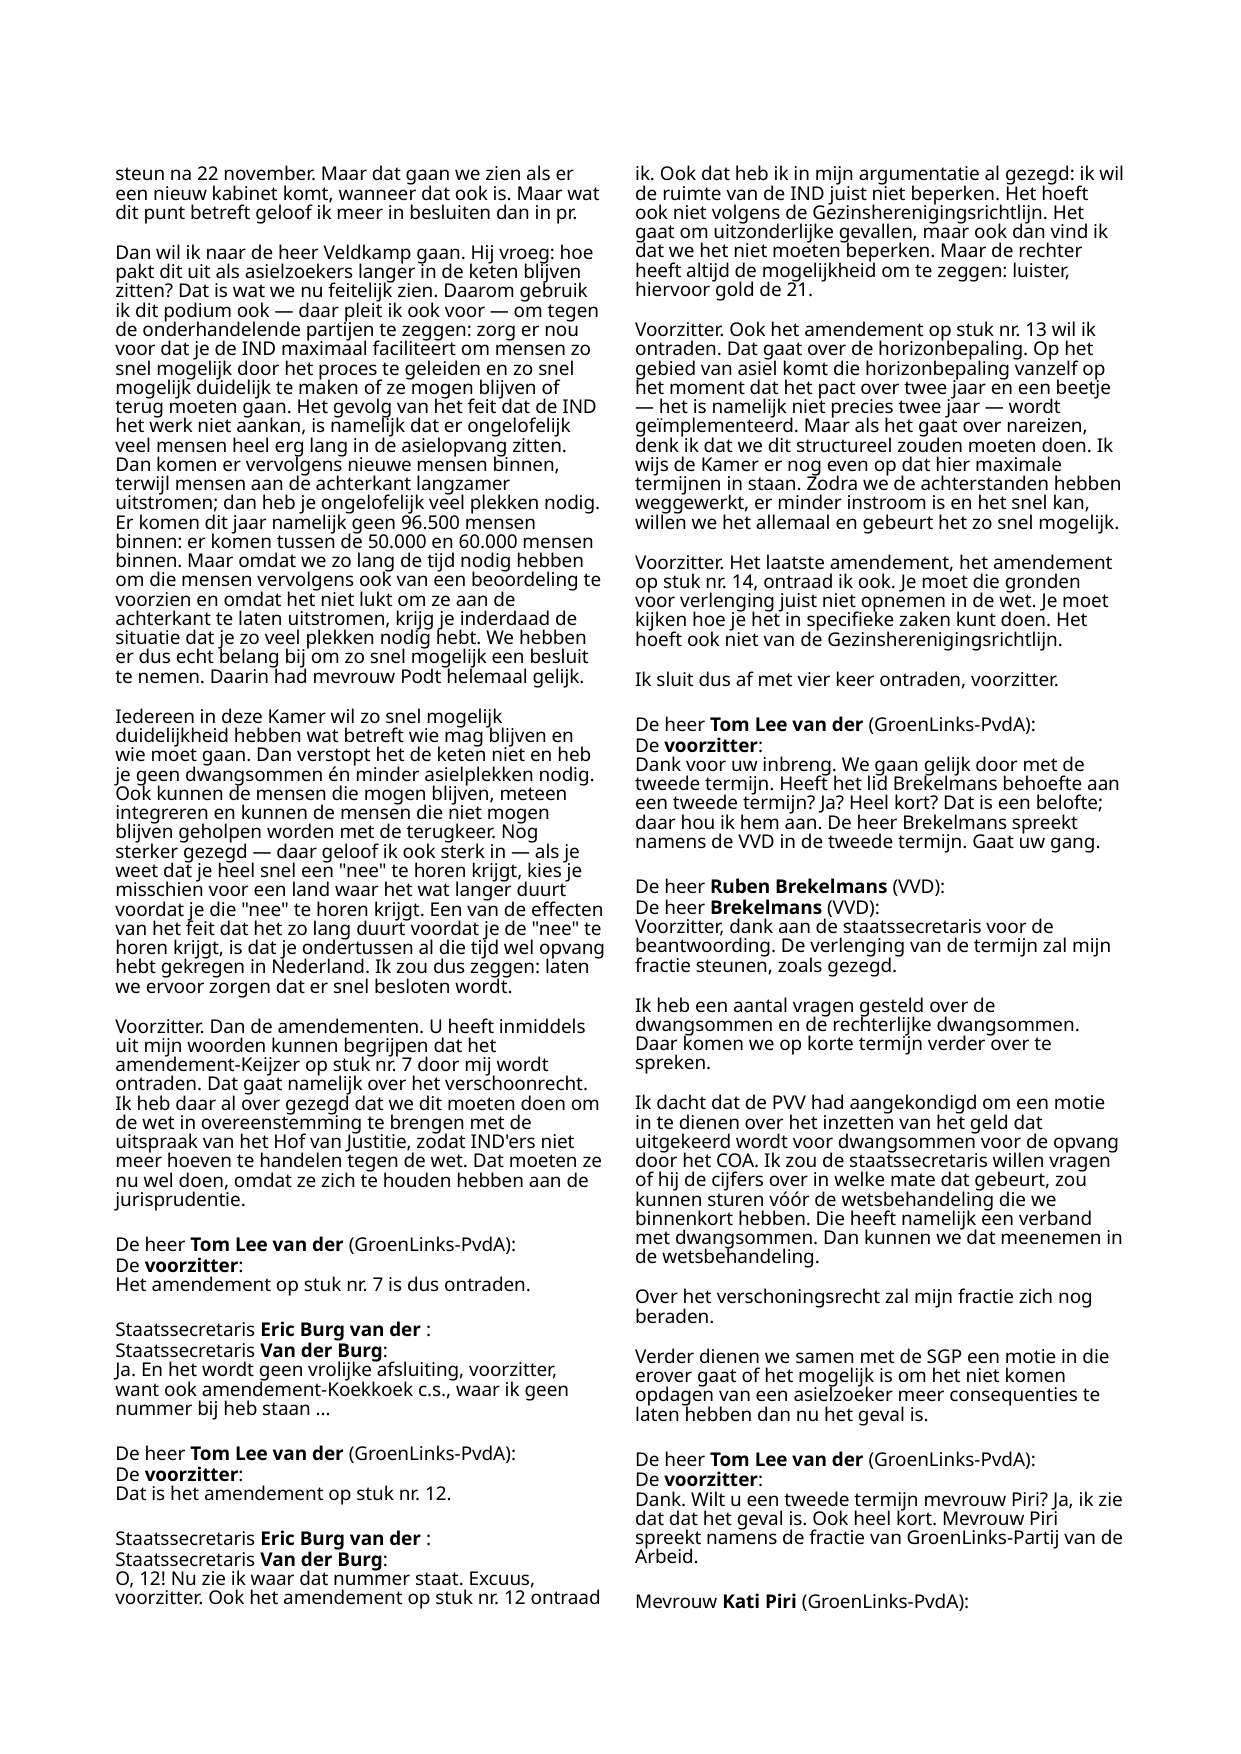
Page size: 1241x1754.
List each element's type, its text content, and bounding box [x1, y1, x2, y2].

text steun na 22 november. Maar dat gaan we zien als er een nieuw kabinet komt, wanneer dat ook is. Maar wat dit punt betreft geloof ik meer in besluiten dan in pr. [115, 165, 605, 223]
text De heer Tom Lee van der (GroenLinks-PvdA): [635, 1446, 1125, 1471]
text Ik heb een aantal vragen gesteld over de dwangsommen en de rechterlijke dwangsommen. Daar komen we op korte termijn verder over te spreken. [635, 997, 1125, 1074]
text Staatssecretaris Eric Burg van der : [115, 1316, 605, 1342]
text De voorzitter: [635, 1471, 1125, 1491]
text Staatssecretaris Van der Burg: [115, 1551, 605, 1570]
text Ja. En het wordt geen vrolijke afsluiting, voorzitter, want ook amendement-Koekkoek c.s., waar ik geen nummer bij heb staan … [115, 1361, 605, 1419]
text Ik dacht dat de PVV had aangekondigd om een motie in te dienen over het inzetten van het geld dat uitgekeerd wordt voor dwangsommen voor de opvang door het COA. Ik zou de staatssecretaris willen vragen of hij de cijfers over in welke mate dat gebeurt, zou kunnen sturen vóór de wetsbehandeling die we binnenkort hebben. Die heeft namelijk een verband met dwangsommen. Dan kunnen we dat meenemen in de wetsbehandeling. [635, 1094, 1125, 1268]
text Het amendement op stuk nr. 7 is dus ontraden. [115, 1276, 605, 1295]
text Mevrouw Kati Piri (GroenLinks-PvdA): [635, 1589, 1125, 1614]
text De voorzitter: [115, 1257, 605, 1276]
text De heer Brekelmans (VVD): [635, 899, 1125, 918]
text De heer Ruben Brekelmans (VVD): [635, 873, 1125, 899]
text Ik sluit dus af met vier keer ontraden, voorzitter. [635, 671, 1125, 690]
text De voorzitter: [635, 737, 1125, 756]
text Voorzitter. Het laatste amendement, het amendement op stuk nr. 14, ontraad ik ook. Je moet die gronden voor verlenging juist niet opnemen in de wet. Je moet kijken hoe je het in specifieke zaken kunt doen. Het hoeft ook niet van de Gezinsherenigingsrichtlijn. [635, 554, 1125, 650]
text De heer Tom Lee van der (GroenLinks-PvdA): [635, 711, 1125, 737]
text Over het verschoningsrecht zal mijn fractie zich nog beraden. [635, 1288, 1125, 1327]
text De heer Tom Lee van der (GroenLinks-PvdA): [115, 1440, 605, 1466]
text Voorzitter. Ook het amendement op stuk nr. 13 wil ik ontraden. Dat gaat over de horizonbepaling. Op het gebied van asiel komt die horizonbepaling vanzelf op het moment dat het pact over twee jaar en een beetje — het is namelijk niet precies twee jaar — wordt geïmplementeerd. Maar als het gaat over nareizen, denk ik dat we dit structureel zouden moeten doen. Ik wijs de Kamer er nog even op dat hier maximale termijnen in staan. Zodra we de achterstanden hebben weggewerkt, er minder instroom is en het snel kan, willen we het allemaal en gebeurt het zo snel mogelijk. [635, 321, 1125, 533]
text De voorzitter: [115, 1466, 605, 1485]
text Dank. Wilt u een tweede termijn mevrouw Piri? Ja, ik zie dat dat het geval is. Ook heel kort. Mevrouw Piri spreekt namens de fractie van GroenLinks-Partij van de Arbeid. [635, 1491, 1125, 1568]
text Staatssecretaris Eric Burg van der : [115, 1525, 605, 1551]
text Dat is het amendement op stuk nr. 12. [115, 1485, 605, 1504]
text Dank voor uw inbreng. We gaan gelijk door met de tweede termijn. Heeft het lid Brekelmans behoefte aan een tweede termijn? Ja? Heel kort? Dat is een belofte; daar hou ik hem aan. De heer Brekelmans spreekt namens de VVD in de tweede termijn. Gaat uw gang. [635, 756, 1125, 852]
text Voorzitter. Dan de amendementen. U heeft inmiddels uit mijn woorden kunnen begrijpen dat het amendement-Keijzer op stuk nr. 7 door mij wordt ontraden. Dat gaat namelijk over het verschoonrecht. Ik heb daar al over gezegd dat we dit moeten doen om de wet in overeenstemming te brengen met de uitspraak van het Hof van Justitie, zodat IND'ers niet meer hoeven te handelen tegen de wet. Dat moeten ze nu wel doen, omdat ze zich te houden hebben aan de jurisprudentie. [115, 1018, 605, 1210]
text De heer Tom Lee van der (GroenLinks-PvdA): [115, 1231, 605, 1257]
text Verder dienen we samen met de SGP een motie in die erover gaat of het mogelijk is om het niet komen opdagen van een asielzoeker meer consequenties te laten hebben dan nu het geval is. [635, 1348, 1125, 1425]
text Dan wil ik naar de heer Veldkamp gaan. Hij vroeg: hoe pakt dit uit als asielzoekers langer in de keten blijven zitten? Dat is wat we nu feitelijk zien. Daarom gebruik ik dit podium ook — daar pleit ik ook voor — om tegen de onderhandelende partijen te zeggen: zorg er nou voor dat je de IND maximaal faciliteert om mensen zo snel mogelijk door het proces te geleiden en zo snel mogelijk duidelijk te maken of ze mogen blijven of terug moeten gaan. Het gevolg van het feit dat de IND het werk niet aankan, is namelijk dat er ongelofelijk veel mensen heel erg lang in de asielopvang zitten. Dan komen er vervolgens nieuwe mensen binnen, terwijl mensen aan de achterkant langzamer uitstromen; dan heb je ongelofelijk veel plekken nodig. Er komen dit jaar namelijk geen 96.500 mensen binnen: er komen tussen de 50.000 en 60.000 mensen binnen. Maar omdat we zo lang de tijd nodig hebben om die mensen vervolgens ook van een beoordeling te voorzien en omdat het niet lukt om ze aan de achterkant te laten uitstromen, krijg je inderdaad de situatie dat je zo veel plekken nodig hebt. We hebben er dus echt belang bij om zo snel mogelijk een besluit te nemen. Daarin had mevrouw Podt helemaal gelijk. [115, 244, 605, 687]
text ik. Ook dat heb ik in mijn argumentatie al gezegd: ik wil de ruimte van de IND juist niet beperken. Het hoeft ook niet volgens de Gezinsherenigingsrichtlijn. Het gaat om uitzonderlijke gevallen, maar ook dan vind ik dat we het niet moeten beperken. Maar de rechter heeft altijd de mogelijkheid om te zeggen: luister, hiervoor gold de 21. [635, 165, 1125, 300]
text Iedereen in deze Kamer wil zo snel mogelijk duidelijkheid hebben wat betreft wie mag blijven en wie moet gaan. Dan verstopt het de keten niet en heb je geen dwangsommen én minder asielplekken nodig. Ook kunnen de mensen die mogen blijven, meteen integreren en kunnen de mensen die niet mogen blijven geholpen worden met de terugkeer. Nog sterker gezegd — daar geloof ik ook sterk in — als je weet dat je heel snel een "nee" te horen krijgt, kies je misschien voor een land waar het wat langer duurt voordat je die "nee" te horen krijgt. Een van de effecten van het feit dat het zo lang duurt voordat je de "nee" te horen krijgt, is dat je ondertussen al die tijd wel opvang hebt gekregen in Nederland. Ik zou dus zeggen: laten we ervoor zorgen dat er snel besloten wordt. [115, 708, 605, 997]
text O, 12! Nu zie ik waar dat nummer staat. Excuus, voorzitter. Ook het amendement op stuk nr. 12 ontraad [115, 1570, 605, 1608]
text Staatssecretaris Van der Burg: [115, 1342, 605, 1361]
text Voorzitter, dank aan de staatssecretaris voor de beantwoording. De verlenging van de termijn zal mijn fractie steunen, zoals gezegd. [635, 918, 1125, 976]
